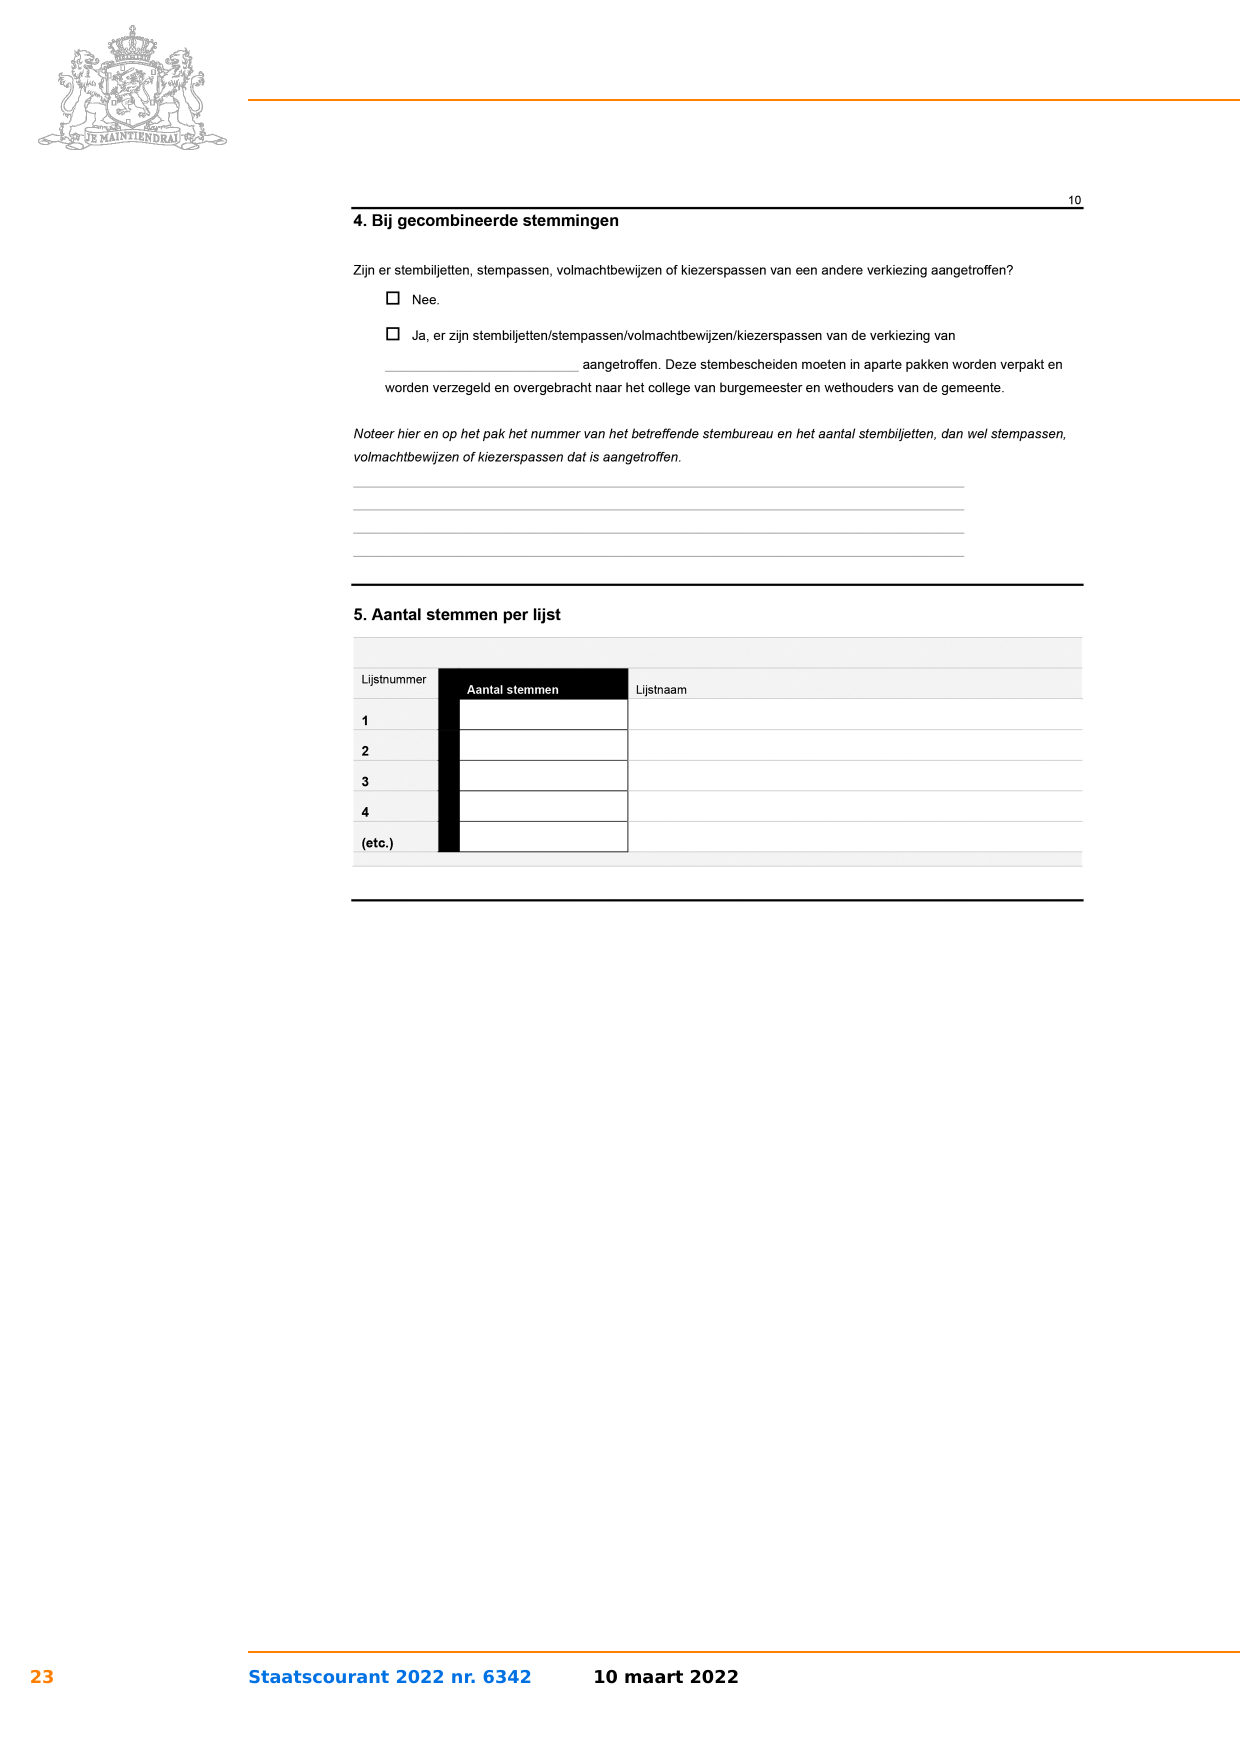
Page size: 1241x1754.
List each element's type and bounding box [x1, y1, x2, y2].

picture [248, 151, 1134, 1404]
picture [38, 25, 227, 150]
